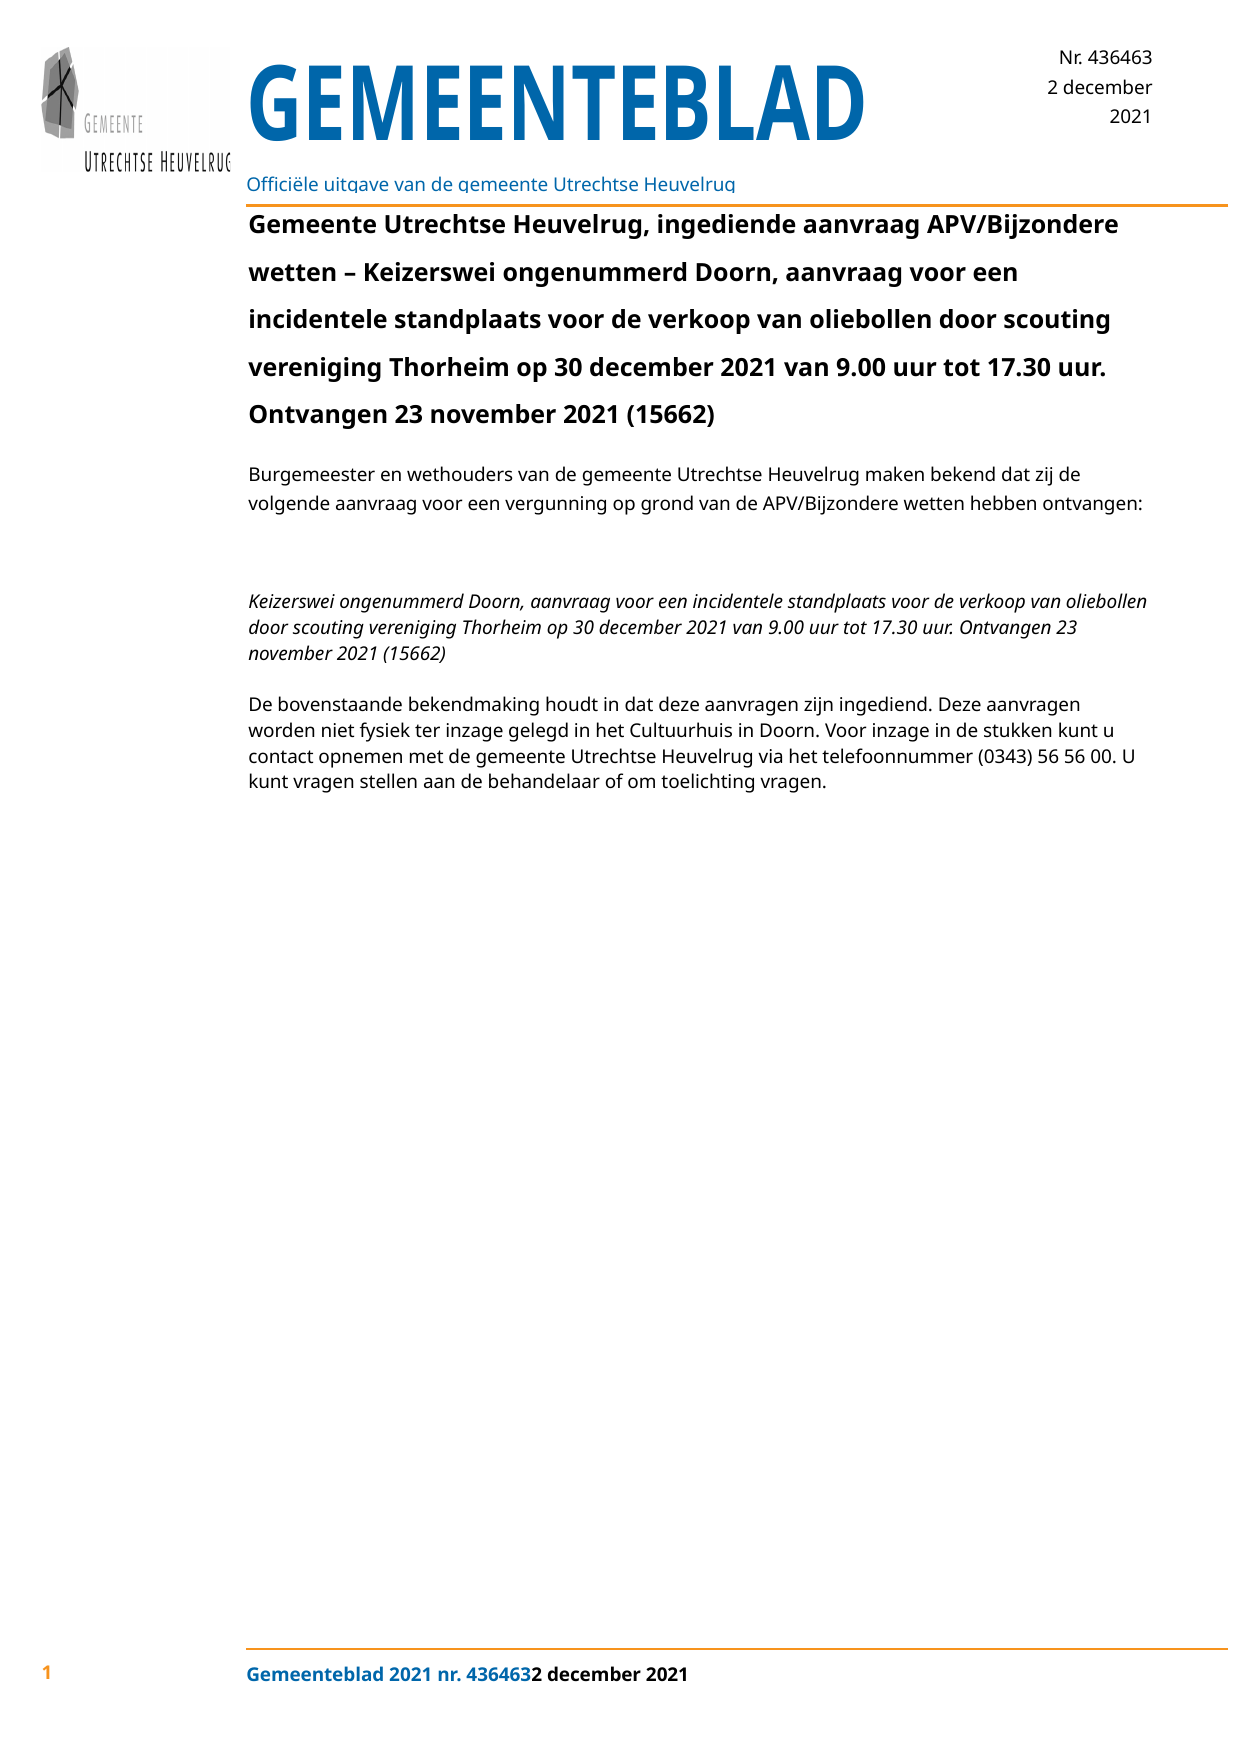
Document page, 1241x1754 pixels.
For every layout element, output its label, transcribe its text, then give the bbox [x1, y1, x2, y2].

text Gemeente Utrechtse Heuvelrug, ingediende aanvraag APV/Bijzondere wetten – Keizerswei ongenummerd Doorn, aanvraag voor een incidentele standplaats voor de verkoop van oliebollen door scouting vereniging Thorheim op 30 december 2021 van 9.00 uur tot 17.30 uur. Ontvangen 23 november 2021 (15662) [248, 207, 1152, 431]
text Keizerswei ongenummerd Doorn, aanvraag voor een incidentele standplaats voor de verkoop van oliebollen door scouting vereniging Thorheim op 30 december 2021 van 9.00 uur tot 17.30 uur. Ontvangen 23 november 2021 (15662) [248, 588, 1152, 666]
text De bovenstaande bekendmaking houdt in dat deze aanvragen zijn ingediend. Deze aanvragen worden niet fysiek ter inzage gelegd in het Cultuurhuis in Doorn. Voor inzage in de stukken kunt u contact opnemen met de gemeente Utrechtse Heuvelrug via het telefoonnummer (0343) 56 56 00. U kunt vragen stellen aan de behandelaar of om toelichting vragen. [248, 691, 1152, 794]
picture [41, 47, 231, 172]
text Burgemeester en wethouders van de gemeente Utrechtse Heuvelrug maken bekend dat zij de volgende aanvraag voor een vergunning op grond van de APV/Bijzondere wetten hebben ontvangen: [248, 461, 1152, 516]
